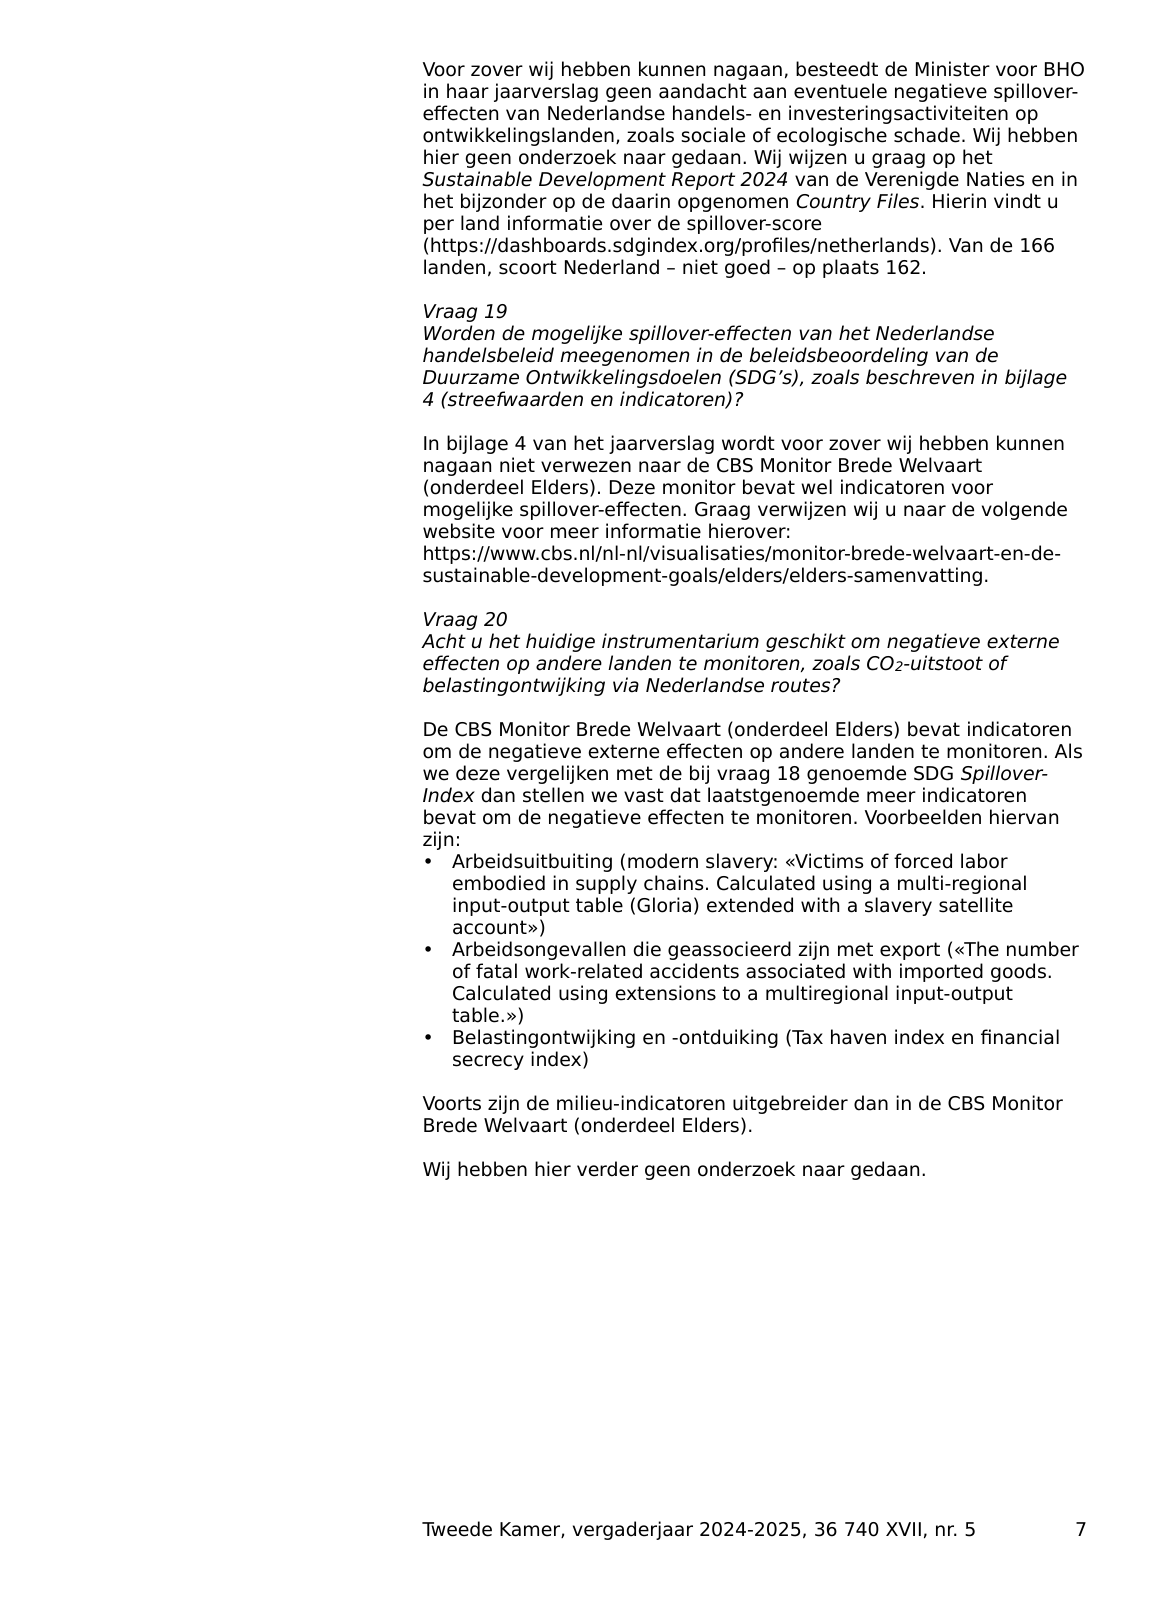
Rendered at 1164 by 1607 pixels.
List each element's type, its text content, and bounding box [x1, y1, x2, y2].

text In bijlage 4 van het jaarverslag wordt voor zover wij hebben kunnen nagaan niet verwezen naar de CBS Monitor Brede Welvaart (onderdeel Elders). Deze monitor bevat wel indicatoren voor mogelijke spillover-effecten. Graag verwijzen wij u naar de volgende website voor meer informatie hierover: https://www.cbs.nl/nl-nl/visualisaties/monitor-brede-welvaart-en-de-sustainable-development-goals/elders/elders-samenvatting. [422, 433, 1087, 587]
text Wij hebben hier verder geen onderzoek naar gedaan. [422, 1159, 1087, 1181]
text Acht u het huidige instrumentarium geschikt om negatieve externe effecten op andere landen te monitoren, zoals CO2-uitstoot of belastingontwijking via Nederlandse routes? [422, 631, 1087, 697]
text Voorts zijn de milieu-indicatoren uitgebreider dan in de CBS Monitor Brede Welvaart (onderdeel Elders). [422, 1093, 1087, 1137]
text Voor zover wij hebben kunnen nagaan, besteedt de Minister voor BHO in haar jaarverslag geen aandacht aan eventuele negatieve spillover-effecten van Nederlandse handels- en investeringsactiviteiten op ontwikkelingslanden, zoals sociale of ecologische schade. Wij hebben hier geen onderzoek naar gedaan. Wij wijzen u graag op het Sustainable Development Report 2024 van de Verenigde Naties en in het bijzonder op de daarin opgenomen Country Files. Hierin vindt u per land informatie over de spillover-score (https://dashboards.sdgindex.org/profiles/netherlands). Van de 166 landen, scoort Nederland – niet goed – op plaats 162. [422, 59, 1087, 279]
text • Belastingontwijking en -ontduiking (Tax haven index en financial secrecy index) [422, 1027, 1087, 1071]
text • Arbeidsuitbuiting (modern slavery: «Victims of forced labor embodied in supply chains. Calculated using a multi-regional input-output table (Gloria) extended with a slavery satellite account») [422, 851, 1087, 939]
text Worden de mogelijke spillover-effecten van het Nederlandse handelsbeleid meegenomen in de beleidsbeoordeling van de Duurzame Ontwikkelingsdoelen (SDG’s), zoals beschreven in bijlage 4 (streefwaarden en indicatoren)? [422, 323, 1087, 411]
text • Arbeidsongevallen die geassocieerd zijn met export («The number of fatal work-related accidents associated with imported goods. Calculated using extensions to a multiregional input-output table.») [422, 939, 1087, 1027]
text Vraag 19 [422, 301, 1087, 323]
text Vraag 20 [422, 609, 1087, 631]
text De CBS Monitor Brede Welvaart (onderdeel Elders) bevat indicatoren om de negatieve externe effecten op andere landen te monitoren. Als we deze vergelijken met de bij vraag 18 genoemde SDG Spillover-Index dan stellen we vast dat laatstgenoemde meer indicatoren bevat om de negatieve effecten te monitoren. Voorbeelden hiervan zijn: [422, 719, 1087, 851]
